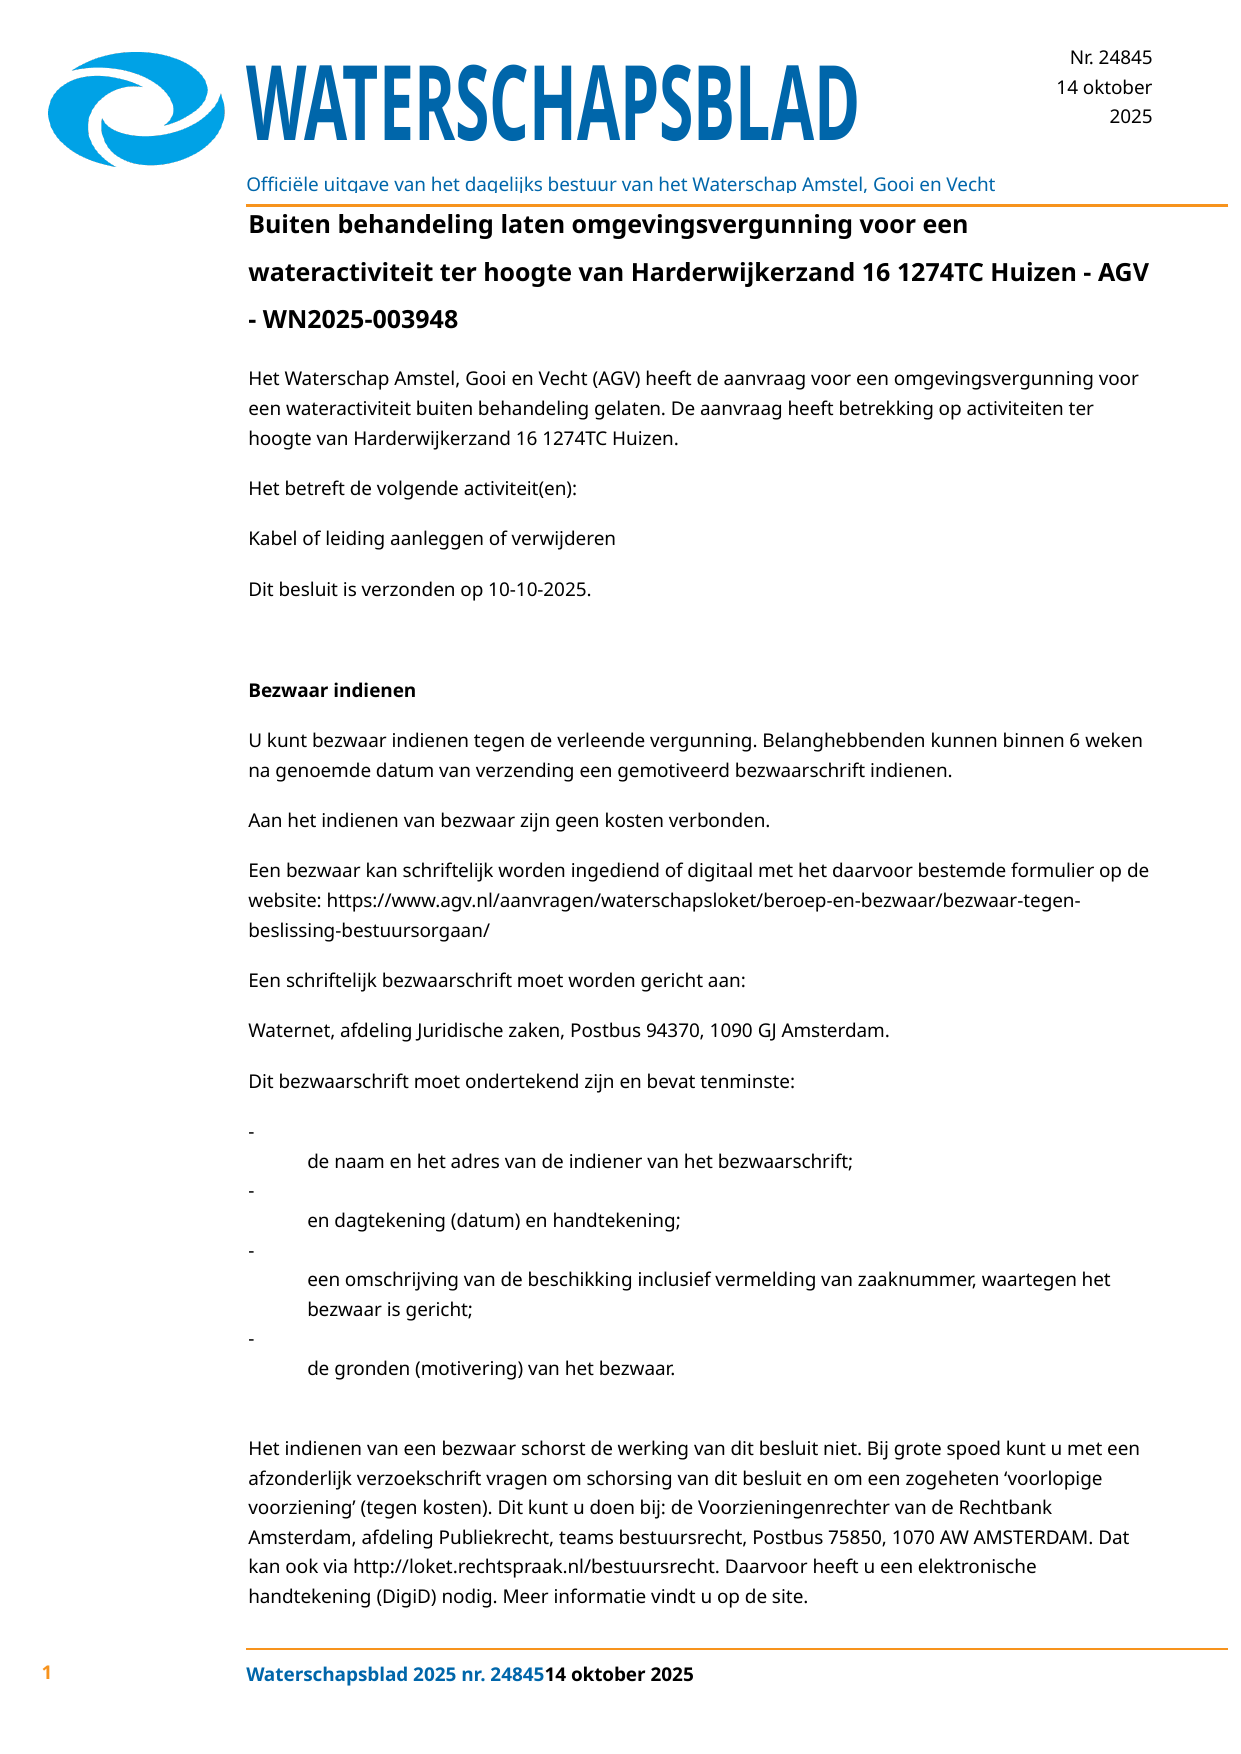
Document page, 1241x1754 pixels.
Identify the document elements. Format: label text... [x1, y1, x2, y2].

picture [41, 47, 231, 172]
text Bezwaar indienen [248, 677, 1152, 702]
text Aan het indienen van bezwaar zijn geen kosten verbonden. [248, 807, 1152, 833]
text Buiten behandeling laten omgevingsvergunning voor een wateractiviteit ter hoogte van Harderwijkerzand 16 1274TC Huizen - AGV - WN2025-003948 [248, 207, 1152, 336]
text Het indienen van een bezwaar schorst de werking van dit besluit niet. Bij grote spoed kunt u met een afzonderlijk verzoekschrift vragen om schorsing van dit besluit en om een zogeheten ‘voorlopige voorziening’ (tegen kosten). Dit kunt u doen bij: de Voorzieningenrechter van de Rechtbank Amsterdam, afdeling Publiekrecht, teams bestuursrecht, Postbus 75850, 1070 AW AMSTERDAM. Dat kan ook via http://loket.rechtspraak.nl/bestuursrecht. Daarvoor heeft u een elektronische handtekening (DigiD) nodig. Meer informatie vindt u op de site. [248, 1435, 1152, 1609]
text Kabel of leiding aanleggen of verwijderen [248, 526, 1152, 551]
text Dit besluit is verzonden op 10-10-2025. [248, 576, 1152, 602]
text U kunt bezwaar indienen tegen de verleende vergunning. Belanghebbenden kunnen binnen 6 weken na genoemde datum van verzending een gemotiveerd bezwaarschrift indienen. [248, 727, 1152, 782]
text Het betreft de volgende activiteit(en): [248, 475, 1152, 501]
text Waternet, afdeling Juridische zaken, Postbus 94370, 1090 GJ Amsterdam. [248, 1018, 1152, 1043]
list de naam en het adres van de indiener van het bezwaarschrift; [248, 1148, 1152, 1174]
text Dit bezwaarschrift moet ondertekend zijn en bevat tenminste: [248, 1068, 1152, 1094]
text Een schriftelijk bezwaarschrift moet worden gericht aan: [248, 967, 1152, 993]
list de gronden (motivering) van het bezwaar. [248, 1355, 1152, 1381]
list een omschrijving van de beschikking inclusief vermelding van zaaknummer, waartegen het bezwaar is gericht; [248, 1266, 1152, 1322]
text Het Waterschap Amstel, Gooi en Vecht (AGV) heeft de aanvraag voor een omgevingsvergunning voor een wateractiviteit buiten behandeling gelaten. De aanvraag heeft betrekking op activiteiten ter hoogte van Harderwijkerzand 16 1274TC Huizen. [248, 366, 1152, 450]
list en dagtekening (datum) en handtekening; [248, 1207, 1152, 1233]
text Een bezwaar kan schriftelijk worden ingediend of digitaal met het daarvoor bestemde formulier op de website: https://www.agv.nl/aanvragen/waterschapsloket/beroep-en-bezwaar/bezwaar-tegen-beslissing-bestuursorgaan/ [248, 858, 1152, 942]
